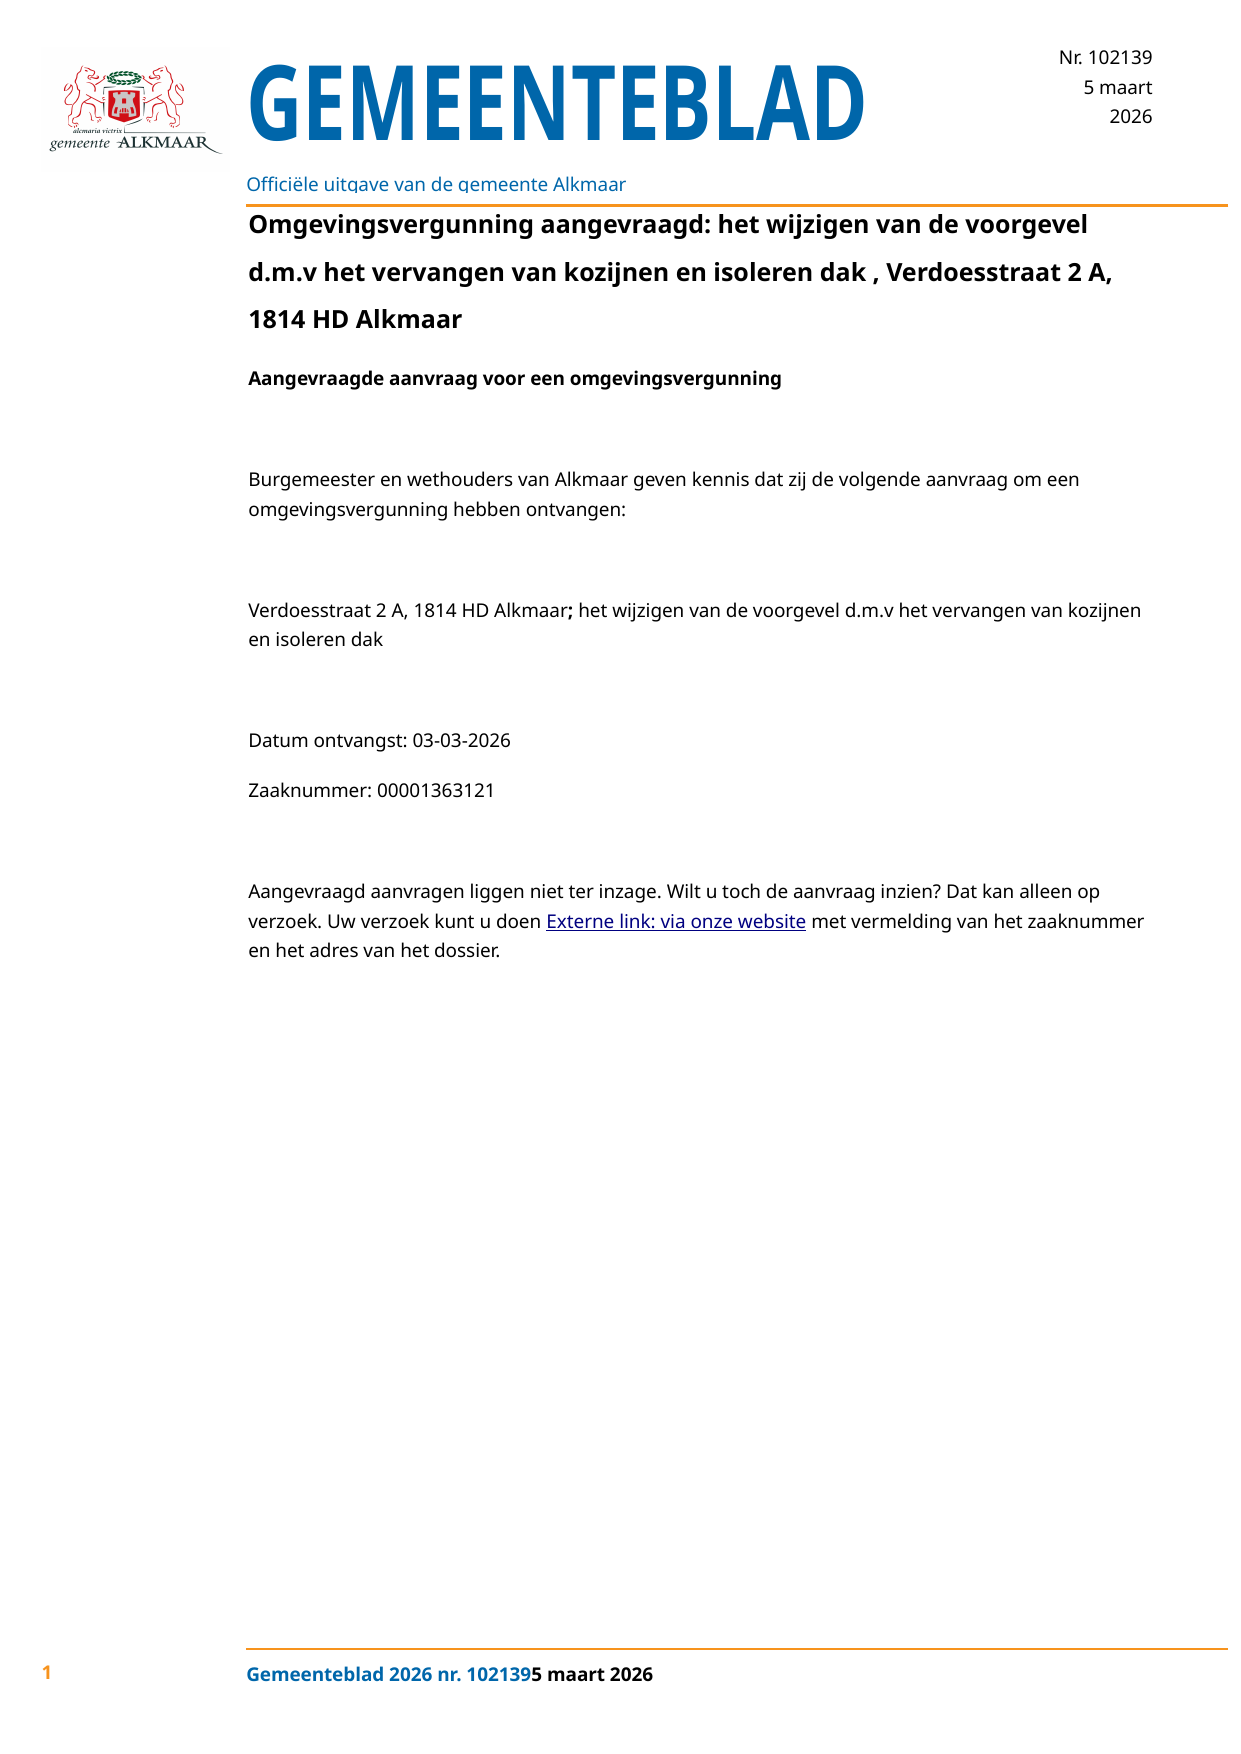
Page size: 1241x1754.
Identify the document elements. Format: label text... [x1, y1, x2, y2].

picture [41, 47, 231, 172]
text Burgemeester en wethouders van Alkmaar geven kennis dat zij de volgende aanvraag om een omgevingsvergunning hebben ontvangen: [248, 466, 1152, 522]
text Verdoesstraat 2 A, 1814 HD Alkmaar; het wijzigen van de voorgevel d.m.v het vervangen van kozijnen en isoleren dak [248, 597, 1152, 652]
text Aangevraagd aanvragen liggen niet ter inzage. Wilt u toch de aanvraag inzien? Dat kan alleen op verzoek. Uw verzoek kunt u doen Externe link: via onze website met vermelding van het zaaknummer en het adres van het dossier. [248, 878, 1152, 963]
text Datum ontvangst: 03-03-2026 [248, 727, 1152, 753]
text Omgevingsvergunning aangevraagd: het wijzigen van de voorgevel d.m.v het vervangen van kozijnen en isoleren dak , Verdoesstraat 2 A, 1814 HD Alkmaar [248, 207, 1152, 336]
text Aangevraagde aanvraag voor een omgevingsvergunning [248, 366, 1152, 391]
text Zaaknummer: 00001363121 [248, 778, 1152, 803]
